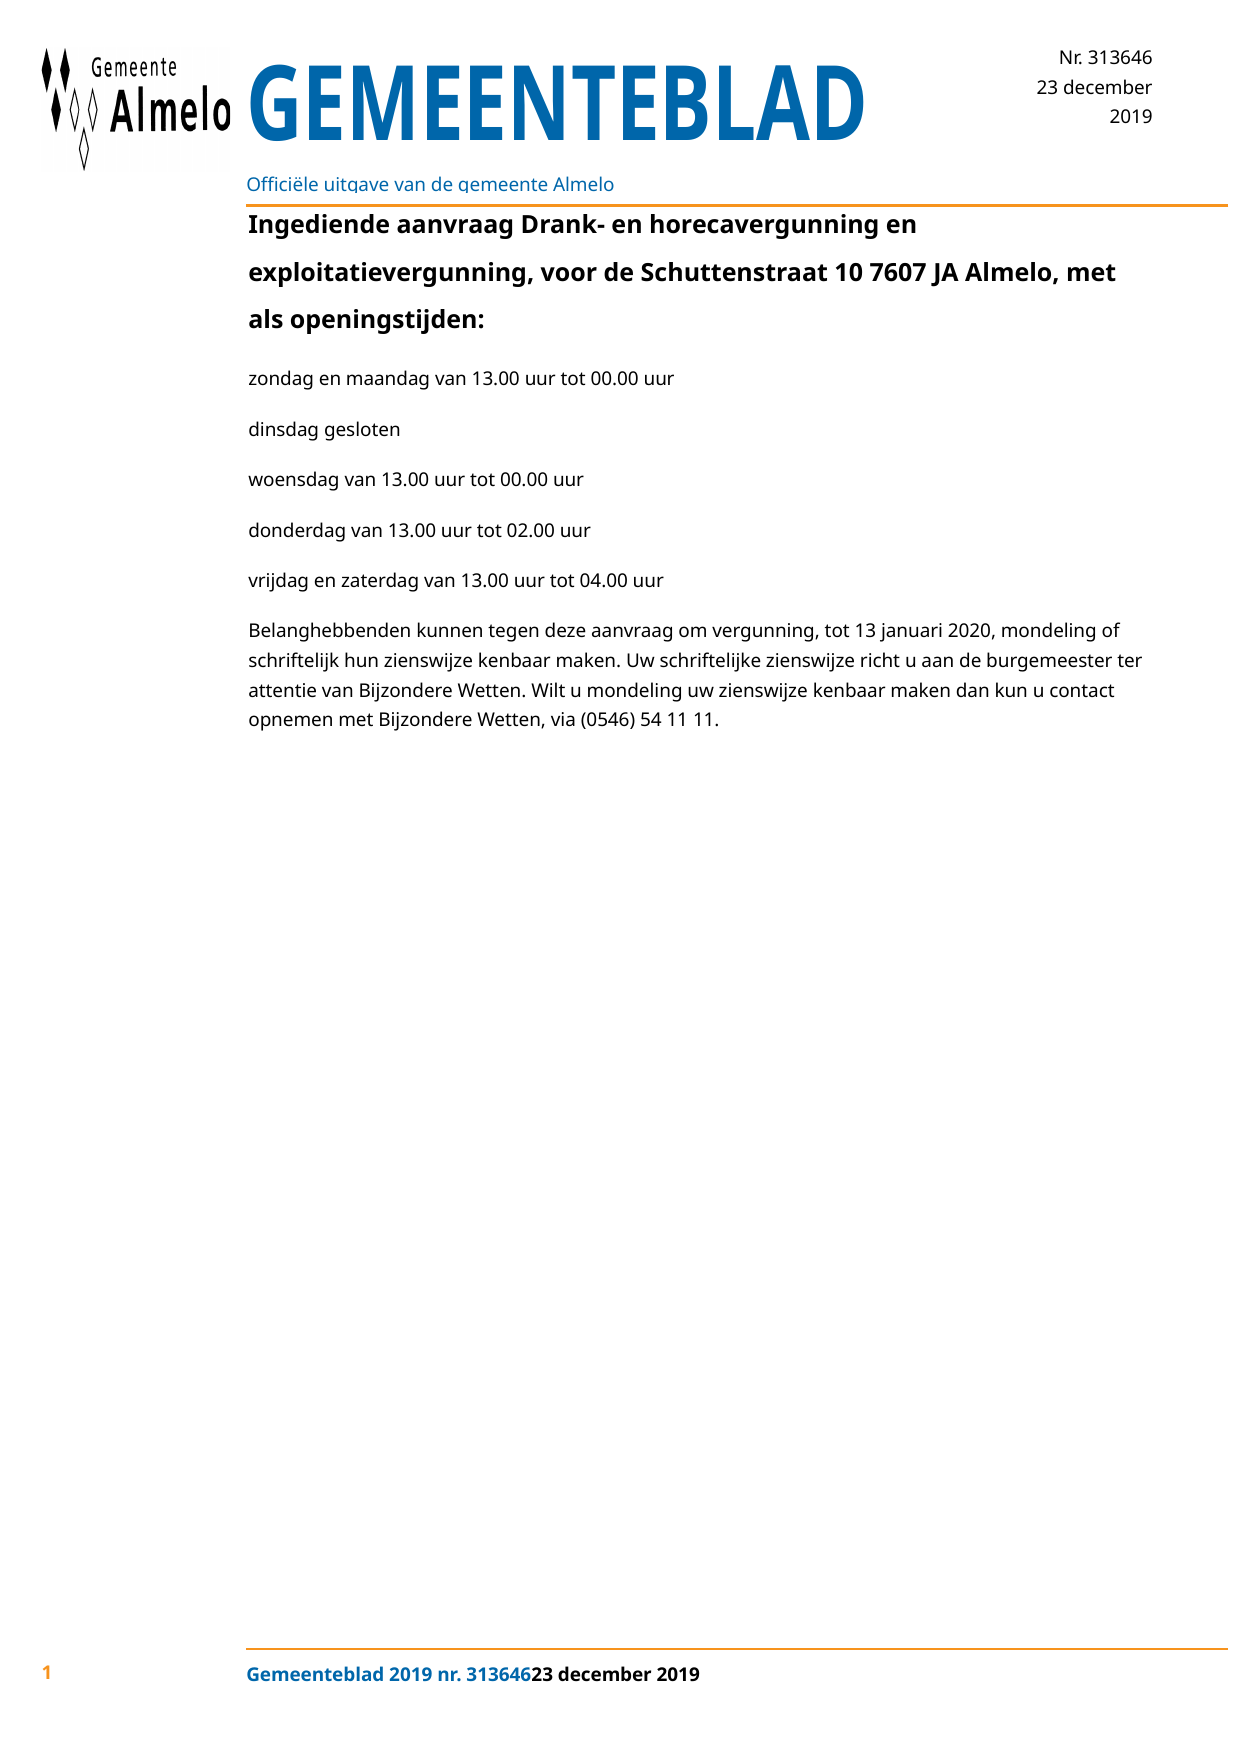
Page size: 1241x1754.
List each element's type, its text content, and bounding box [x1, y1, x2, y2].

text donderdag van 13.00 uur tot 02.00 uur [248, 517, 1152, 542]
picture [41, 47, 231, 172]
text Belanghebbenden kunnen tegen deze aanvraag om vergunning, tot 13 januari 2020, mondeling of schriftelijk hun zienswijze kenbaar maken. Uw schriftelijke zienswijze richt u aan de burgemeester ter attentie van Bijzondere Wetten. Wilt u mondeling uw zienswijze kenbaar maken dan kun u contact opnemen met Bijzondere Wetten, via (0546) 54 11 11. [248, 618, 1152, 732]
text dinsdag gesloten [248, 416, 1152, 442]
text vrijdag en zaterdag van 13.00 uur tot 04.00 uur [248, 567, 1152, 593]
text Ingediende aanvraag Drank- en horecavergunning en exploitatievergunning, voor de Schuttenstraat 10 7607 JA Almelo, met als openingstijden: [248, 207, 1152, 336]
text woensdag van 13.00 uur tot 00.00 uur [248, 466, 1152, 492]
text zondag en maandag van 13.00 uur tot 00.00 uur [248, 366, 1152, 391]
